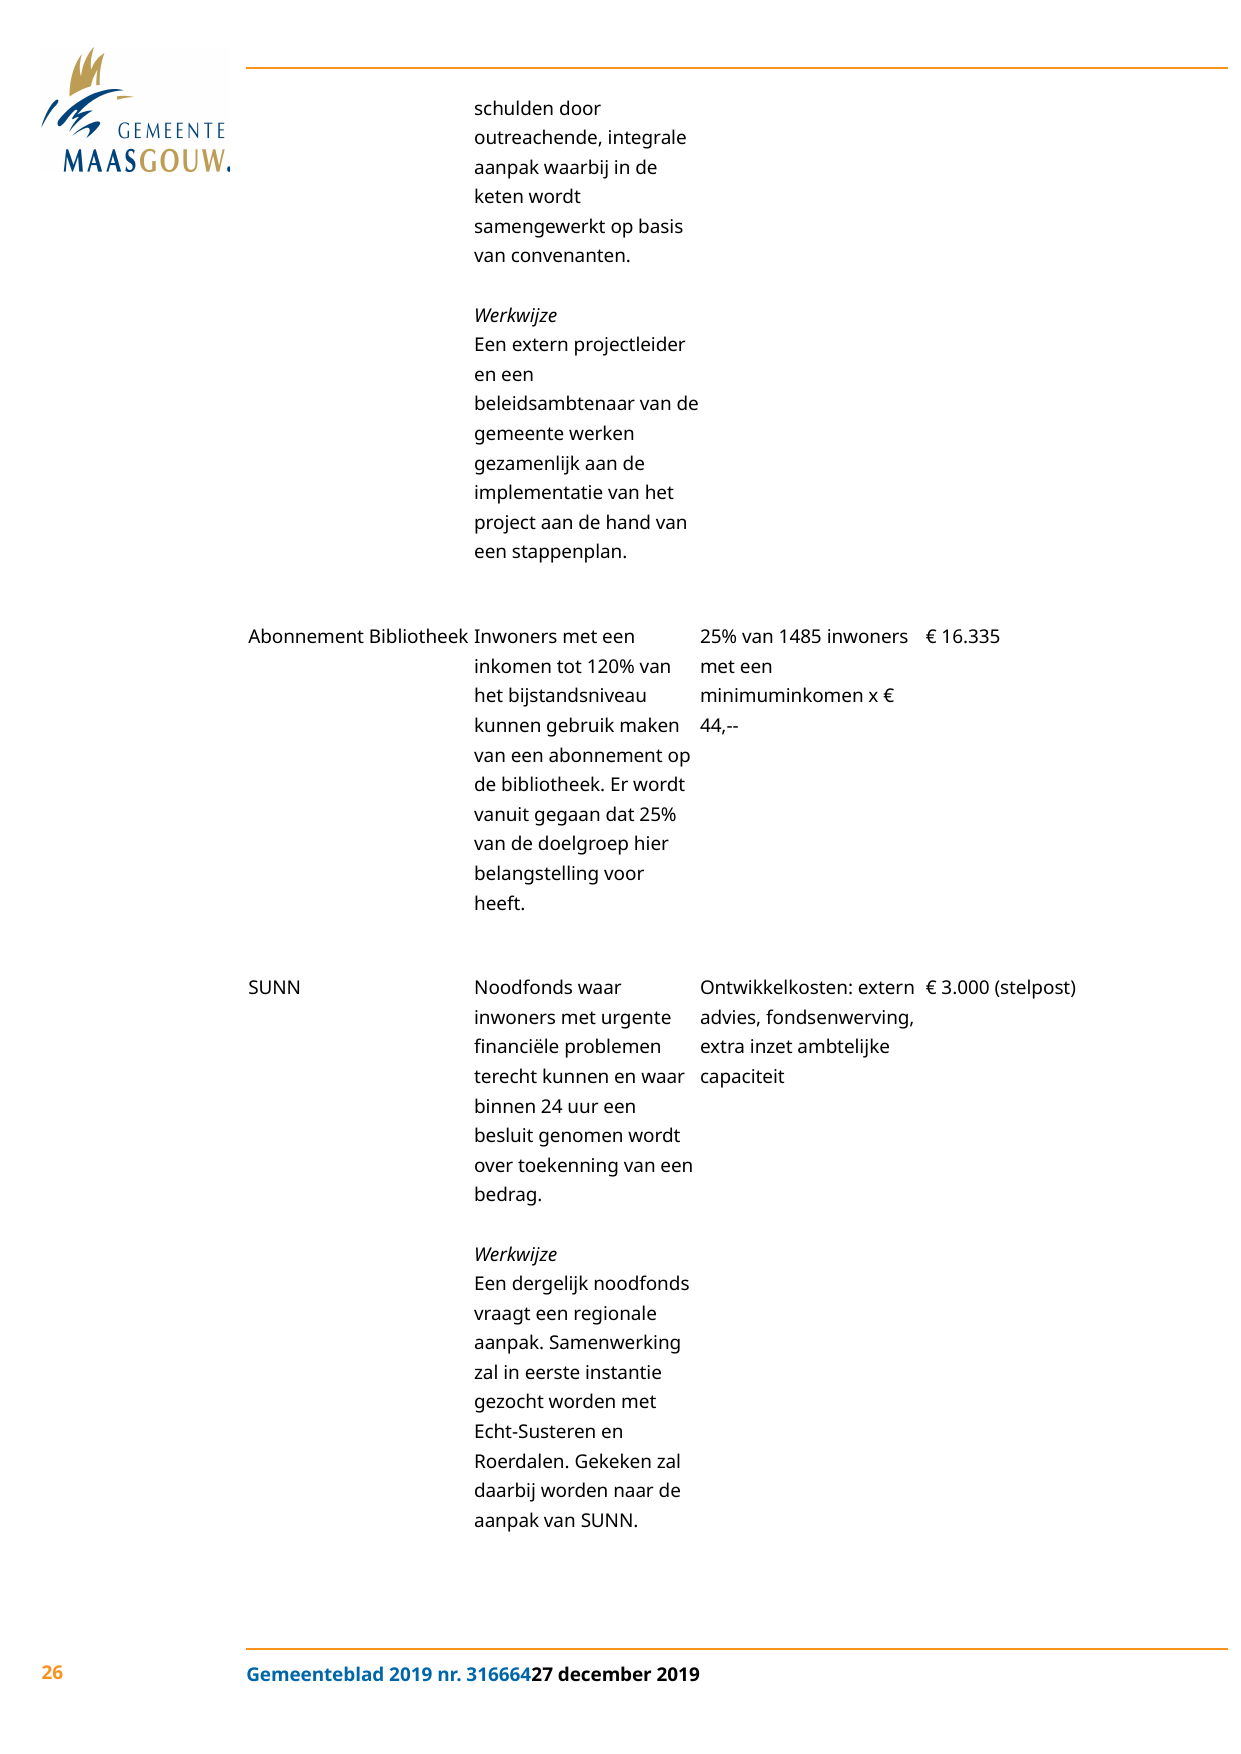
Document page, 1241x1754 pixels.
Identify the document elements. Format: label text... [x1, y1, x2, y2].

table_cell [700, 95, 926, 594]
table_cell [474, 1563, 700, 1612]
table_cell schulden door outreachende, integrale aanpak waarbij in de keten wordt samengewerkt op basis van convenanten. Werkwijze Een extern projectleider en een beleidsambtenaar van de gemeente werken gezamenlijk aan de implementatie van het project aan de hand van een stappenplan. [474, 95, 700, 594]
picture [41, 47, 231, 172]
table_cell [248, 95, 474, 594]
table_cell € 3.000 (stelpost) [926, 945, 1152, 1562]
table_cell 25% van 1485 inwoners met een minimuminkomen x € 44,-- [700, 594, 926, 945]
table_cell [248, 1563, 474, 1612]
table_cell [926, 1563, 1152, 1612]
table_cell Abonnement Bibliotheek [248, 594, 474, 945]
table_cell [926, 95, 1152, 594]
table_cell Inwoners met een inkomen tot 120% van het bijstandsniveau kunnen gebruik maken van een abonnement op de bibliotheek. Er wordt vanuit gegaan dat 25% van de doelgroep hier belangstelling voor heeft. [474, 594, 700, 945]
table_cell Noodfonds waar inwoners met urgente financiële problemen terecht kunnen en waar binnen 24 uur een besluit genomen wordt over toekenning van een bedrag. Werkwijze Een dergelijk noodfonds vraagt een regionale aanpak. Samenwerking zal in eerste instantie gezocht worden met Echt-Susteren en Roerdalen. Gekeken zal daarbij worden naar de aanpak van SUNN. [474, 945, 700, 1562]
table_cell SUNN [248, 945, 474, 1562]
table_cell Ontwikkelkosten: extern advies, fondsenwerving, extra inzet ambtelijke capaciteit [700, 945, 926, 1562]
table_cell [700, 1563, 926, 1612]
table_cell € 16.335 [926, 594, 1152, 945]
